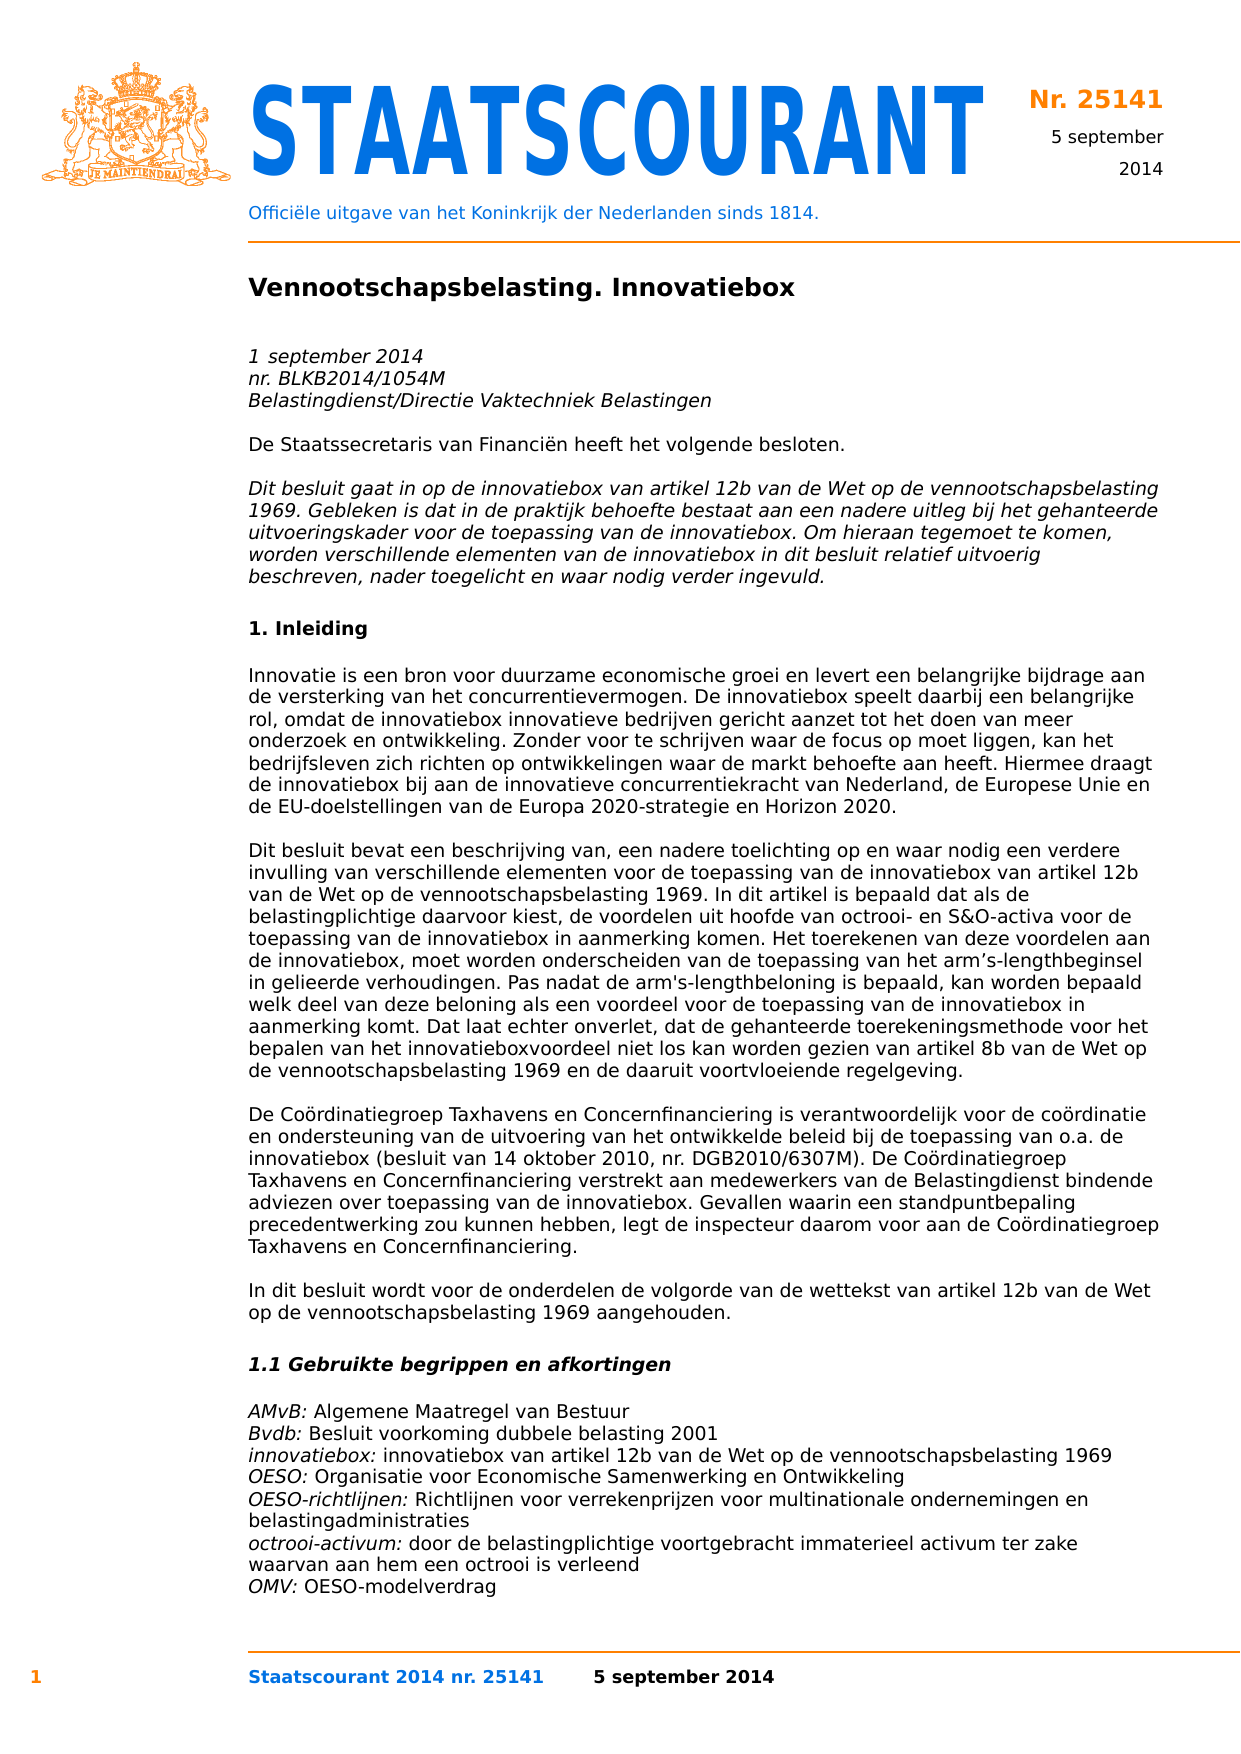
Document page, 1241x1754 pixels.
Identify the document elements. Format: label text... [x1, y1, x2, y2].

text Innovatie is een bron voor duurzame economische groei en levert een belangrijke bijdrage aan de versterking van het concurrentievermogen. De innovatiebox speelt daarbij een belangrijke rol, omdat de innovatiebox innovatieve bedrijven gericht aanzet tot het doen van meer onderzoek en ontwikkeling. Zonder voor te schrijven waar de focus op moet liggen, kan het bedrijfsleven zich richten op ontwikkelingen waar de markt behoefte aan heeft. Hiermee draagt de innovatiebox bij aan de innovatieve concurrentiekracht van Nederland, de Europese Unie en de EU-doelstellingen van de Europa 2020-strategie en Horizon 2020. [248, 664, 1163, 818]
text 1 september 2014 [248, 346, 1163, 368]
text octrooi-activum: door de belastingplichtige voortgebracht immaterieel activum ter zake waarvan aan hem een octrooi is verleend [248, 1532, 1163, 1576]
table_cell Officiële uitgave van het Koninkrijk der Nederlanden sinds 1814. [248, 203, 1240, 241]
picture [41, 62, 231, 186]
text OESO: Organisatie voor Economische Samenwerking en Ontwikkeling [248, 1466, 1163, 1488]
text OMV: OESO-modelverdrag [248, 1576, 1163, 1598]
subtitle Vennootschapsbelasting. Innovatiebox [248, 273, 1163, 302]
text nr. BLKB2014/1054M [248, 368, 1163, 390]
subtitle 1.1 Gebruikte begrippen en afkortingen [248, 1353, 1163, 1376]
text AMvB: Algemene Maatregel van Bestuur [248, 1401, 1163, 1422]
text Belastingdienst/Directie Vaktechniek Belastingen [248, 390, 1163, 412]
text Dit besluit bevat een beschrijving van, een nadere toelichting op en waar nodig een verdere invulling van verschillende elementen voor de toepassing van de innovatiebox van artikel 12b van de Wet op de vennootschapsbelasting 1969. In dit artikel is bepaald dat als de belastingplichtige daarvoor kiest, de voordelen uit hoofde van octrooi- en S&O-activa voor de toepassing van de innovatiebox in aanmerking komen. Het toerekenen van deze voordelen aan de innovatiebox, moet worden onderscheiden van de toepassing van het arm’s-lengthbeginsel in gelieerde verhoudingen. Pas nadat de arm's-lengthbeloning is bepaald, kan worden bepaald welk deel van deze beloning als een voordeel voor de toepassing van de innovatiebox in aanmerking komt. Dat laat echter onverlet, dat de gehanteerde toerekeningsmethode voor het bepalen van het innovatieboxvoordeel niet los kan worden gezien van artikel 8b van de Wet op de vennootschapsbelasting 1969 en de daaruit voortvloeiende regelgeving. [248, 840, 1163, 1082]
subtitle 1. Inleiding [248, 617, 1163, 639]
table_cell 5 september [998, 121, 1240, 153]
table_cell 2014 [998, 153, 1240, 203]
text OESO-richtlijnen: Richtlijnen voor verrekenprijzen voor multinationale ondernemingen en belastingadministraties [248, 1488, 1163, 1532]
table_header STAATSCOURANT [248, 62, 998, 203]
text Dit besluit gaat in op de innovatiebox van artikel 12b van de Wet op de vennootschapsbelasting 1969. Gebleken is dat in de praktijk behoefte bestaat aan een nadere uitleg bij het gehanteerde uitvoeringskader voor de toepassing van de innovatiebox. Om hieraan tegemoet te komen, worden verschillende elementen van de innovatiebox in dit besluit relatief uitvoerig beschreven, nader toegelicht en waar nodig verder ingevuld. [248, 478, 1163, 587]
text Bvdb: Besluit voorkoming dubbele belasting 2001 [248, 1422, 1163, 1444]
table_header Nr. 25141 [998, 62, 1240, 121]
text In dit besluit wordt voor de onderdelen de volgorde van de wettekst van artikel 12b van de Wet op de vennootschapsbelasting 1969 aangehouden. [248, 1279, 1163, 1323]
text De Coördinatiegroep Taxhavens en Concernfinanciering is verantwoordelijk voor de coördinatie en ondersteuning van de uitvoering van het ontwikkelde beleid bij de toepassing van o.a. de innovatiebox (besluit van 14 oktober 2010, nr. DGB2010/6307M). De Coördinatiegroep Taxhavens en Concernfinanciering verstrekt aan medewerkers van de Belastingdienst bindende adviezen over toepassing van de innovatiebox. Gevallen waarin een standpuntbepaling precedentwerking zou kunnen hebben, legt de inspecteur daarom voor aan de Coördinatiegroep Taxhavens en Concernfinanciering. [248, 1104, 1163, 1258]
text innovatiebox: innovatiebox van artikel 12b van de Wet op de vennootschapsbelasting 1969 [248, 1444, 1163, 1466]
table_header [25, 62, 248, 241]
text De Staatssecretaris van Financiën heeft het volgende besloten. [248, 434, 1163, 456]
